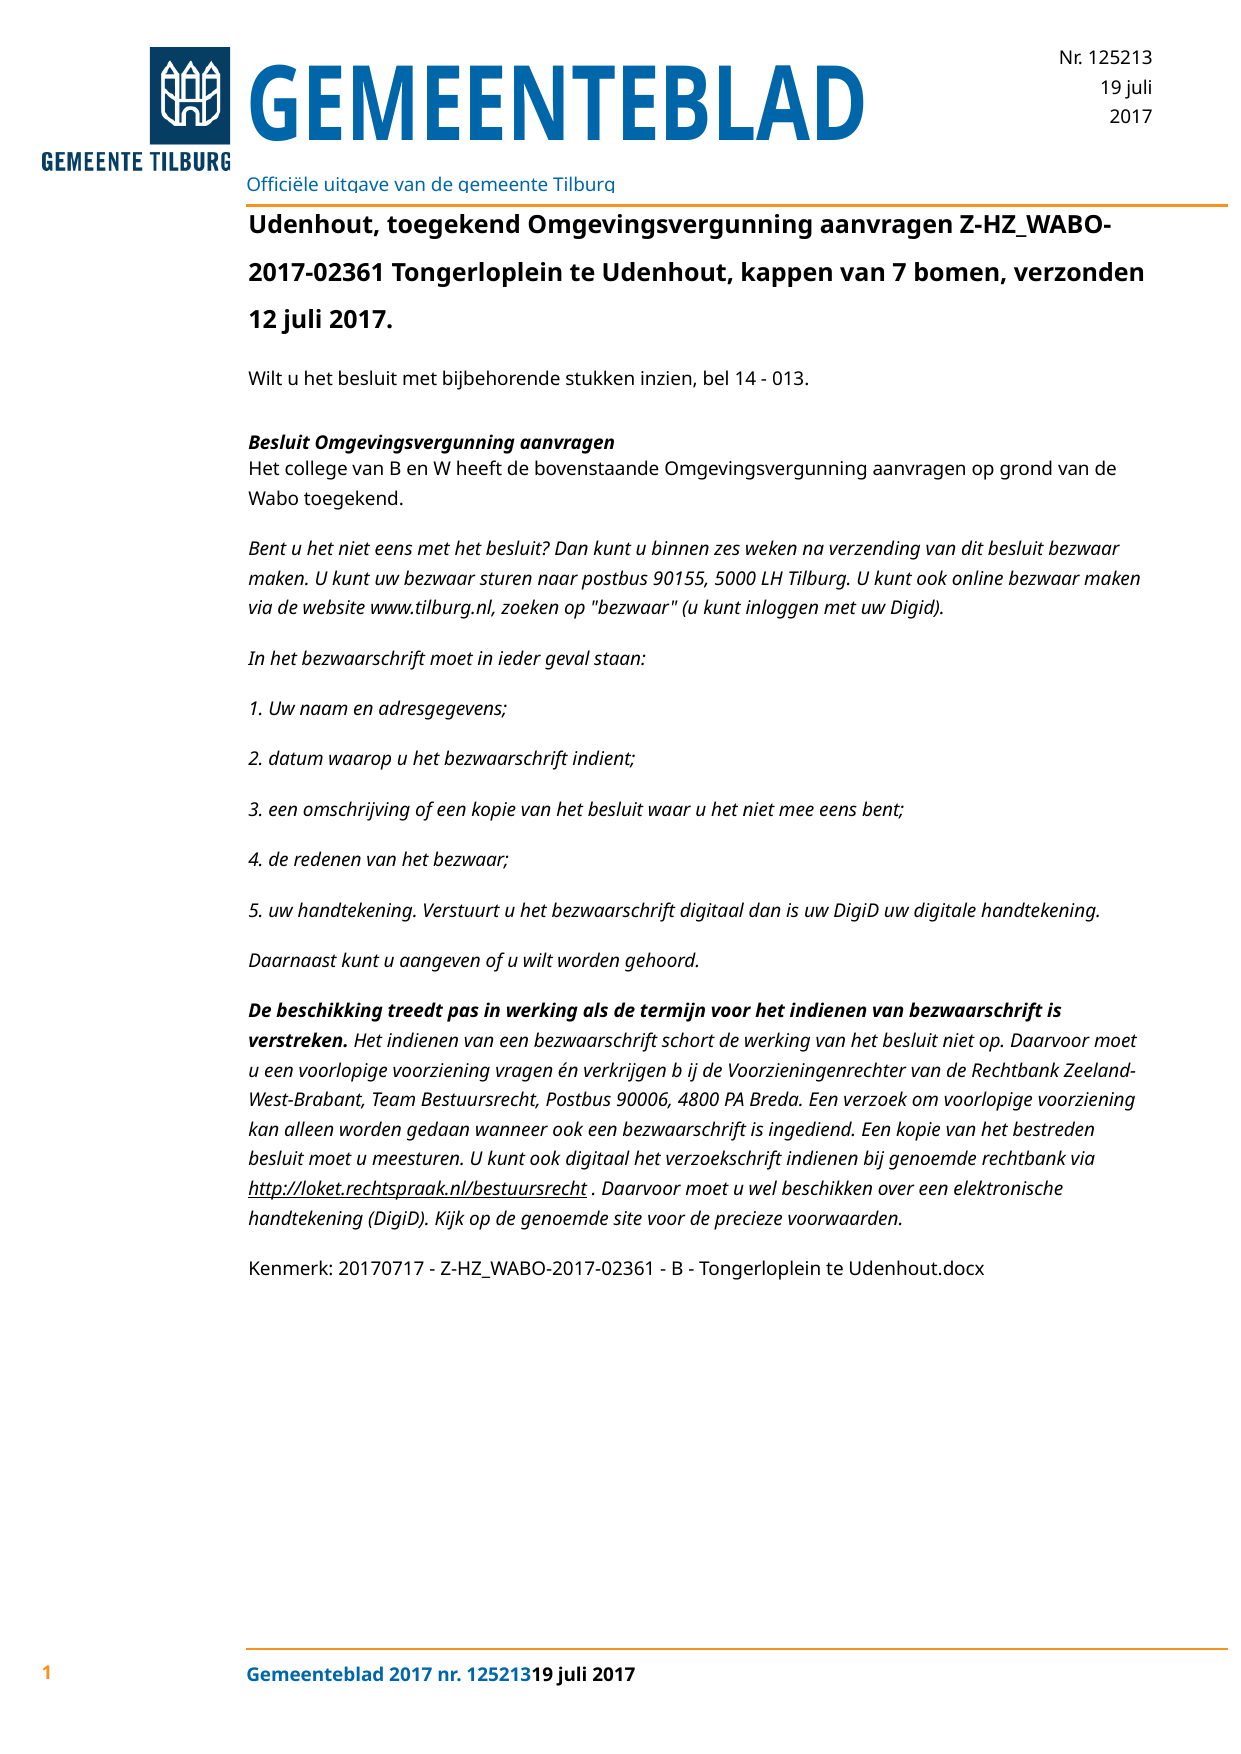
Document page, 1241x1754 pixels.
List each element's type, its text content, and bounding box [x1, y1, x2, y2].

text De beschikking treedt pas in werking als de termijn voor het indienen van bezwaarschrift is verstreken. Het indienen van een bezwaarschrift schort de werking van het besluit niet op. Daarvoor moet u een voorlopige voorziening vragen én verkrijgen b ij de Voorzieningenrechter van de Rechtbank Zeeland-West-Brabant, Team Bestuursrecht, Postbus 90006, 4800 PA Breda. Een verzoek om voorlopige voorziening kan alleen worden gedaan wanneer ook een bezwaarschrift is ingediend. Een kopie van het bestreden besluit moet u meesturen. U kunt ook digitaal het verzoekschrift indienen bij genoemde rechtbank via http://loket.rechtspraak.nl/bestuursrecht . Daarvoor moet u wel beschikken over een elektronische handtekening (DigiD). Kijk op de genoemde site voor de precieze voorwaarden. [248, 998, 1152, 1231]
text 5. uw handtekening. Verstuurt u het bezwaarschrift digitaal dan is uw DigiD uw digitale handtekening. [248, 897, 1152, 923]
text 1. Uw naam en adresgegevens; [248, 695, 1152, 721]
text In het bezwaarschrift moet in ieder geval staan: [248, 645, 1152, 671]
text 3. een omschrijving of een kopie van het besluit waar u het niet mee eens bent; [248, 796, 1152, 822]
text Kenmerk: 20170717 - Z-HZ_WABO-2017-02361 - B - Tongerloplein te Udenhout.docx [248, 1255, 1152, 1281]
text Wilt u het besluit met bijbehorende stukken inzien, bel 14 - 013. [248, 366, 1152, 391]
text Daarnaast kunt u aangeven of u wilt worden gehoord. [248, 947, 1152, 973]
text Het college van B en W heeft de bovenstaande Omgevingsvergunning aanvragen op grond van de Wabo toegekend. [248, 455, 1152, 511]
text Besluit Omgevingsvergunning aanvragen [248, 429, 1152, 455]
text 4. de redenen van het bezwaar; [248, 846, 1152, 872]
text Bent u het niet eens met het besluit? Dan kunt u binnen zes weken na verzending van dit besluit bezwaar maken. U kunt uw bezwaar sturen naar postbus 90155, 5000 LH Tilburg. U kunt ook online bezwaar maken via de website www.tilburg.nl, zoeken op "bezwaar" (u kunt inloggen met uw Digid). [248, 535, 1152, 620]
picture [41, 47, 231, 172]
text 2. datum waarop u het bezwaarschrift indient; [248, 746, 1152, 771]
text Udenhout, toegekend Omgevingsvergunning aanvragen Z-HZ_WABO-2017-02361 Tongerloplein te Udenhout, kappen van 7 bomen, verzonden 12 juli 2017. [248, 207, 1152, 336]
